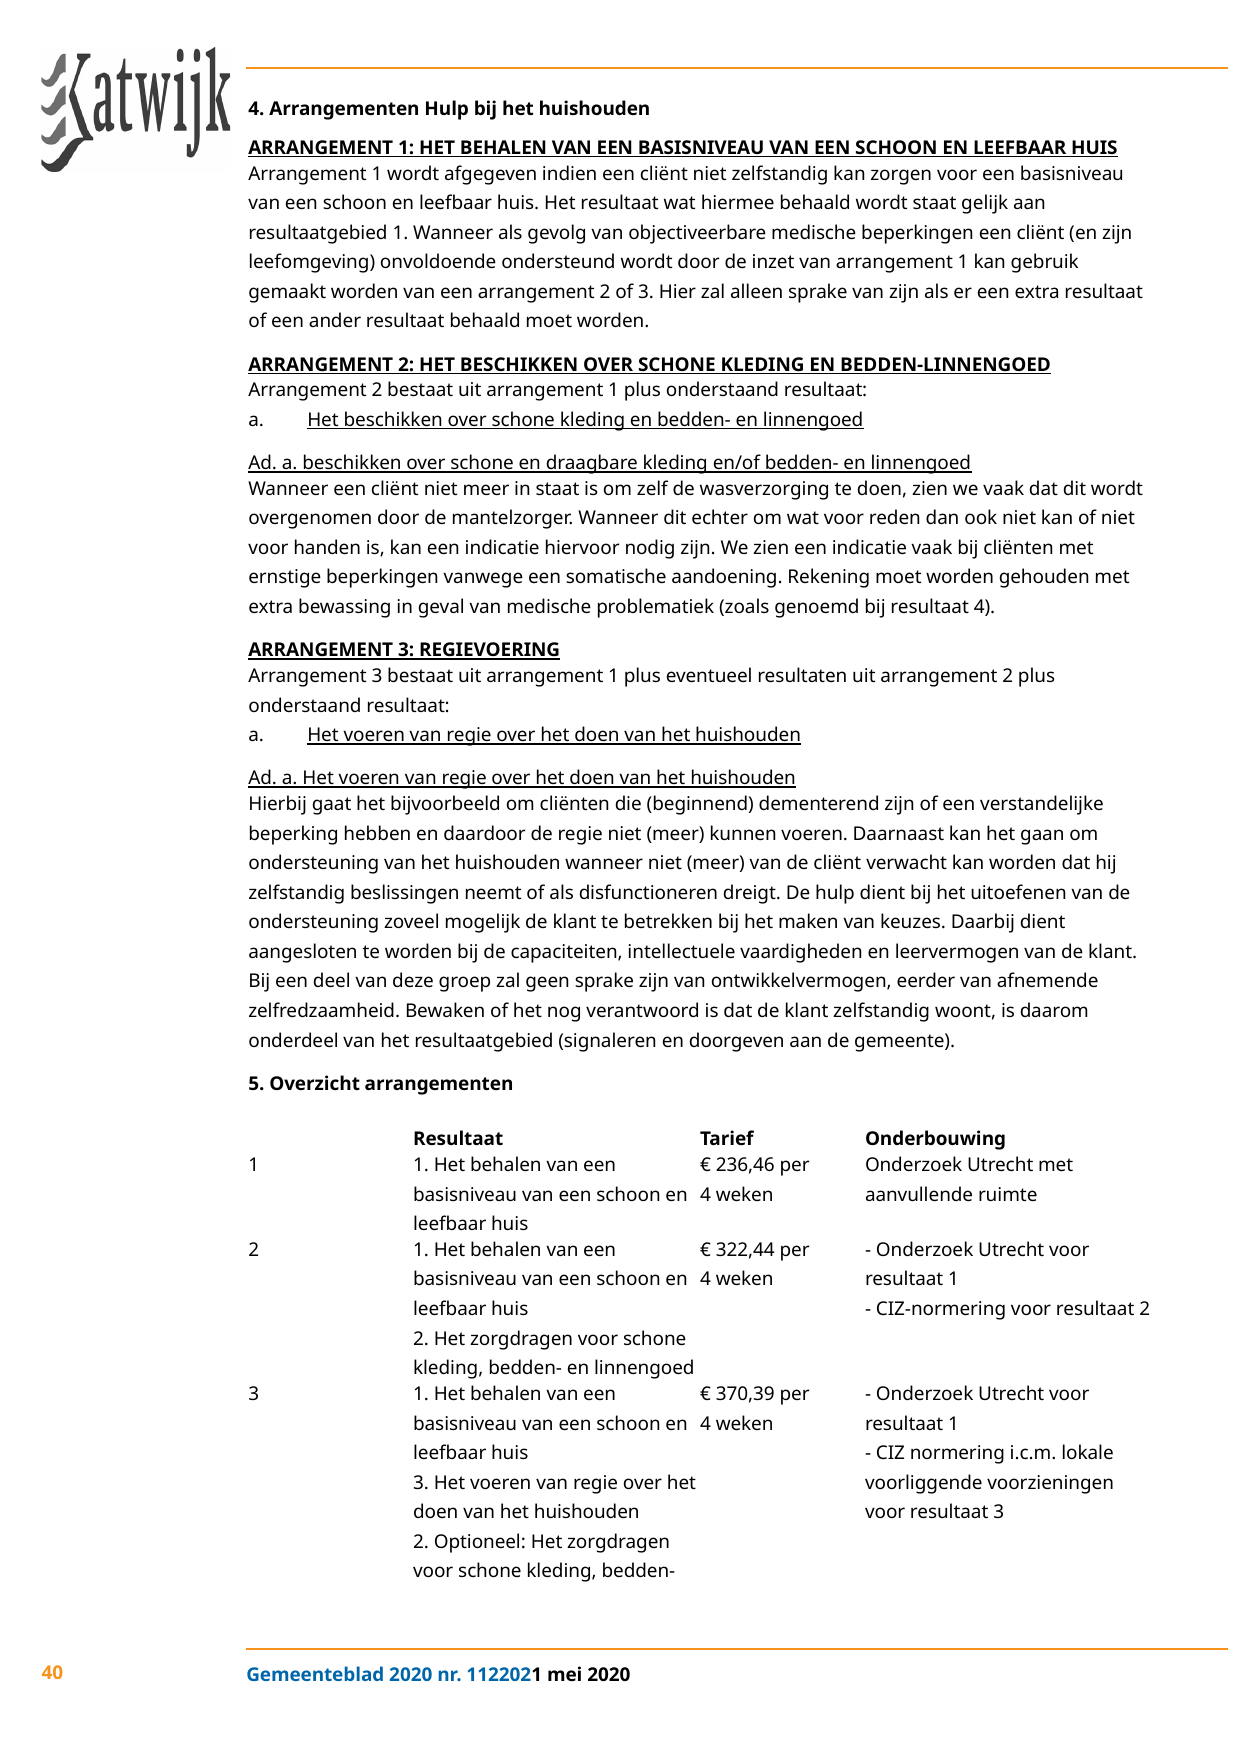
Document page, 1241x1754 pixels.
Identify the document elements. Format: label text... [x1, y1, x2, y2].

table_header Tarief [700, 1125, 865, 1151]
table_cell - Onderzoek Utrecht voor resultaat 1 - CIZ normering i.c.m. lokale voorliggende voorzieningen voor resultaat 3 [865, 1380, 1152, 1583]
list Het beschikken over schone kleding en bedden- en linnengoed [248, 406, 1152, 432]
table_cell 1. Het behalen van een basisniveau van een schoon en leefbaar huis 2. Het zorgdragen voor schone kleding, bedden- en linnengoed [413, 1236, 700, 1380]
table_cell € 322,44 per 4 weken [700, 1236, 865, 1380]
table_cell 1. Het behalen van een basisniveau van een schoon en leefbaar huis [413, 1151, 700, 1236]
text Arrangement 1 wordt afgegeven indien een cliënt niet zelfstandig kan zorgen voor een basisniveau van een schoon en leefbaar huis. Het resultaat wat hiermee behaald wordt staat gelijk aan resultaatgebied 1. Wanneer als gevolg van objectiveerbare medische beperkingen een cliënt (en zijn leefomgeving) onvoldoende ondersteund wordt door de inzet van arrangement 1 kan gebruik gemaakt worden van een arrangement 2 of 3. Hier zal alleen sprake van zijn als er een extra resultaat of een ander resultaat behaald moet worden. [248, 160, 1152, 333]
text ARRANGEMENT 2: HET BESCHIKKEN OVER SCHONE KLEDING EN BEDDEN-LINNENGOED [248, 351, 1152, 377]
text Ad. a. Het voeren van regie over het doen van het huishouden [248, 764, 1152, 790]
table_cell € 370,39 per 4 weken [700, 1380, 865, 1583]
text ARRANGEMENT 1: HET BEHALEN VAN EEN BASISNIVEAU VAN EEN SCHOON EN LEEFBAAR HUIS [248, 134, 1152, 160]
text Ad. a. beschikken over schone en draagbare kleding en/of bedden- en linnengoed [248, 449, 1152, 475]
table_cell 1 [248, 1151, 413, 1236]
table_cell Onderzoek Utrecht met aanvullende ruimte [865, 1151, 1152, 1236]
text 4. Arrangementen Hulp bij het huishouden [248, 95, 1152, 121]
text ARRANGEMENT 3: REGIEVOERING [248, 636, 1152, 662]
text Wanneer een cliënt niet meer in staat is om zelf de wasverzorging te doen, zien we vaak dat dit wordt overgenomen door de mantelzorger. Wanneer dit echter om wat voor reden dan ook niet kan of niet voor handen is, kan een indicatie hiervoor nodig zijn. We zien een indicatie vaak bij cliënten met ernstige beperkingen vanwege een somatische aandoening. Rekening moet worden gehouden met extra bewassing in geval van medische problematiek (zoals genoemd bij resultaat 4). [248, 475, 1152, 619]
text Arrangement 3 bestaat uit arrangement 1 plus eventueel resultaten uit arrangement 2 plus onderstaand resultaat: [248, 662, 1152, 717]
table_cell - Onderzoek Utrecht voor resultaat 1 - CIZ-normering voor resultaat 2 [865, 1236, 1152, 1380]
table_cell € 236,46 per 4 weken [700, 1151, 865, 1236]
picture [41, 47, 231, 172]
text 5. Overzicht arrangementen [248, 1070, 1152, 1096]
text Hierbij gaat het bijvoorbeeld om cliënten die (beginnend) dementerend zijn of een verstandelijke beperking hebben en daardoor de regie niet (meer) kunnen voeren. Daarnaast kan het gaan om ondersteuning van het huishouden wanneer niet (meer) van de cliënt verwacht kan worden dat hij zelfstandig beslissingen neemt of als disfunctioneren dreigt. De hulp dient bij het uitoefenen van de ondersteuning zoveel mogelijk de klant te betrekken bij het maken van keuzes. Daarbij dient aangesloten te worden bij de capaciteiten, intellectuele vaardigheden en leervermogen van de klant. Bij een deel van deze groep zal geen sprake zijn van ontwikkelvermogen, eerder van afnemende zelfredzaamheid. Bewaken of het nog verantwoord is dat de klant zelfstandig woont, is daarom onderdeel van het resultaatgebied (signaleren en doorgeven aan de gemeente). [248, 790, 1152, 1053]
list Het voeren van regie over het doen van het huishouden [248, 721, 1152, 747]
table_cell 3 [248, 1380, 413, 1583]
table_cell 2 [248, 1236, 413, 1380]
table_header [248, 1125, 413, 1151]
table_cell 1. Het behalen van een basisniveau van een schoon en leefbaar huis 3. Het voeren van regie over het doen van het huishouden 2. Optioneel: Het zorgdragen voor schone kleding, bedden- [413, 1380, 700, 1583]
table_header Onderbouwing [865, 1125, 1152, 1151]
text Arrangement 2 bestaat uit arrangement 1 plus onderstaand resultaat: [248, 377, 1152, 402]
table_header Resultaat [413, 1125, 700, 1151]
